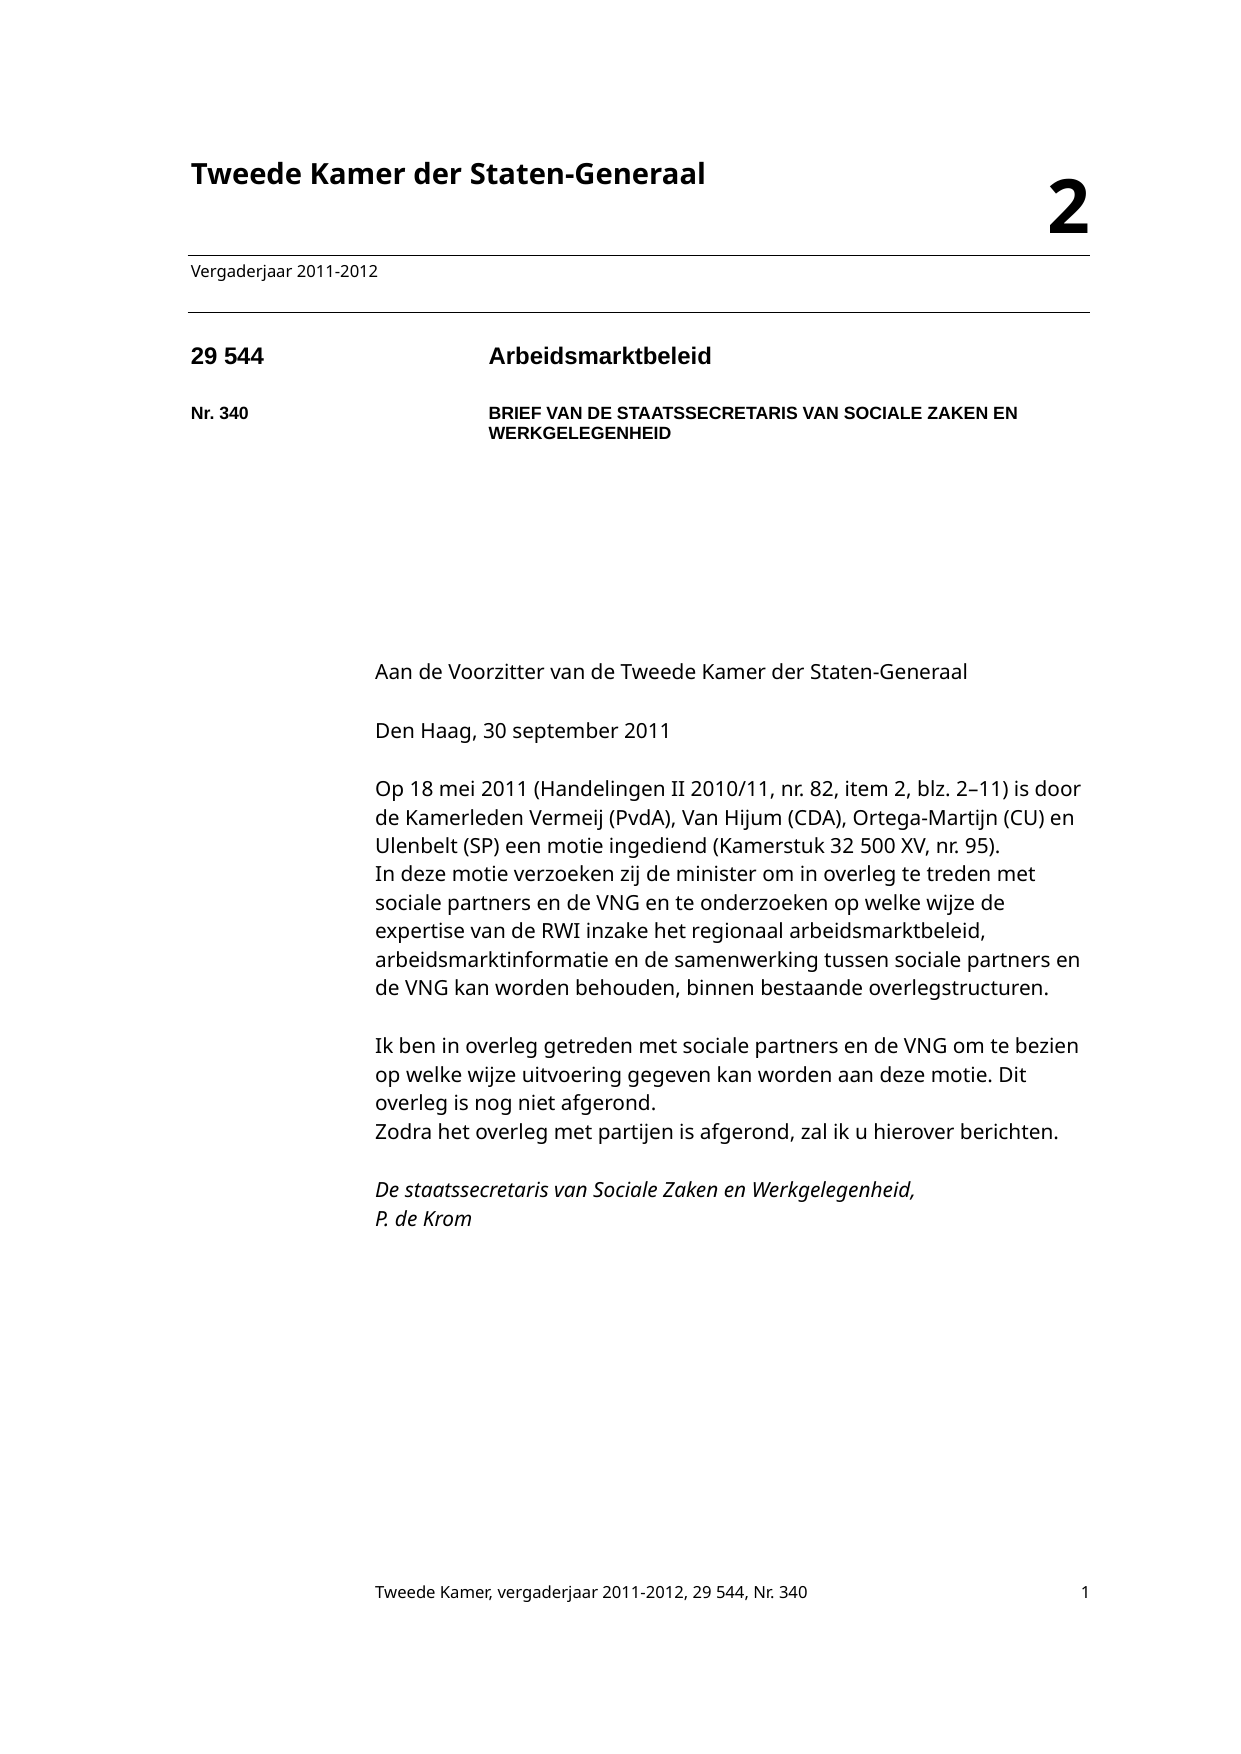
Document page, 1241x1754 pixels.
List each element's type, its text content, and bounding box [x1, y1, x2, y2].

table_cell [188, 313, 485, 339]
text Zodra het overleg met partijen is afgerond, zal ik u hierover berichten. [375, 1117, 1090, 1145]
table_cell [485, 256, 1090, 312]
table_cell BRIEF VAN DE STAATSSECRETARIS VAN SOCIALE ZAKEN EN WERKGELEGENHEID [485, 399, 1090, 539]
text P. de Krom [375, 1204, 1090, 1232]
text Ik ben in overleg getreden met sociale partners en de VNG om te bezien op welke wijze uitvoering gegeven kan worden aan deze motie. Dit overleg is nog niet afgerond. [375, 1032, 1090, 1117]
text De staatssecretaris van Sociale Zaken en Werkgelegenheid, [375, 1175, 1090, 1204]
text Den Haag, 30 september 2011 [375, 716, 1090, 744]
table_cell [485, 313, 1090, 339]
table_header 2 [910, 150, 1090, 255]
text Aan de Voorzitter van de Tweede Kamer der Staten-Generaal [375, 657, 1090, 686]
table_cell 29 544 [188, 339, 485, 399]
table_header Tweede Kamer der Staten-Generaal [188, 150, 909, 255]
table_cell Arbeidsmarktbeleid [485, 339, 1090, 399]
table_cell Nr. 340 [188, 399, 485, 539]
text In deze motie verzoeken zij de minister om in overleg te treden met sociale partners en de VNG en te onderzoeken op welke wijze de expertise van de RWI inzake het regionaal arbeidsmarktbeleid, arbeidsmarktinformatie en de samenwerking tussen sociale partners en de VNG kan worden behouden, binnen bestaande overlegstructuren. [375, 859, 1090, 1002]
table_cell Vergaderjaar 2011-2012 [188, 256, 485, 312]
text Op 18 mei 2011 (Handelingen II 2010/11, nr. 82, item 2, blz. 2–11) is door de Kamerleden Vermeij (PvdA), Van Hijum (CDA), Ortega-Martijn (CU) en Ulenbelt (SP) een motie ingediend (Kamerstuk 32 500 XV, nr. 95). [375, 774, 1090, 859]
